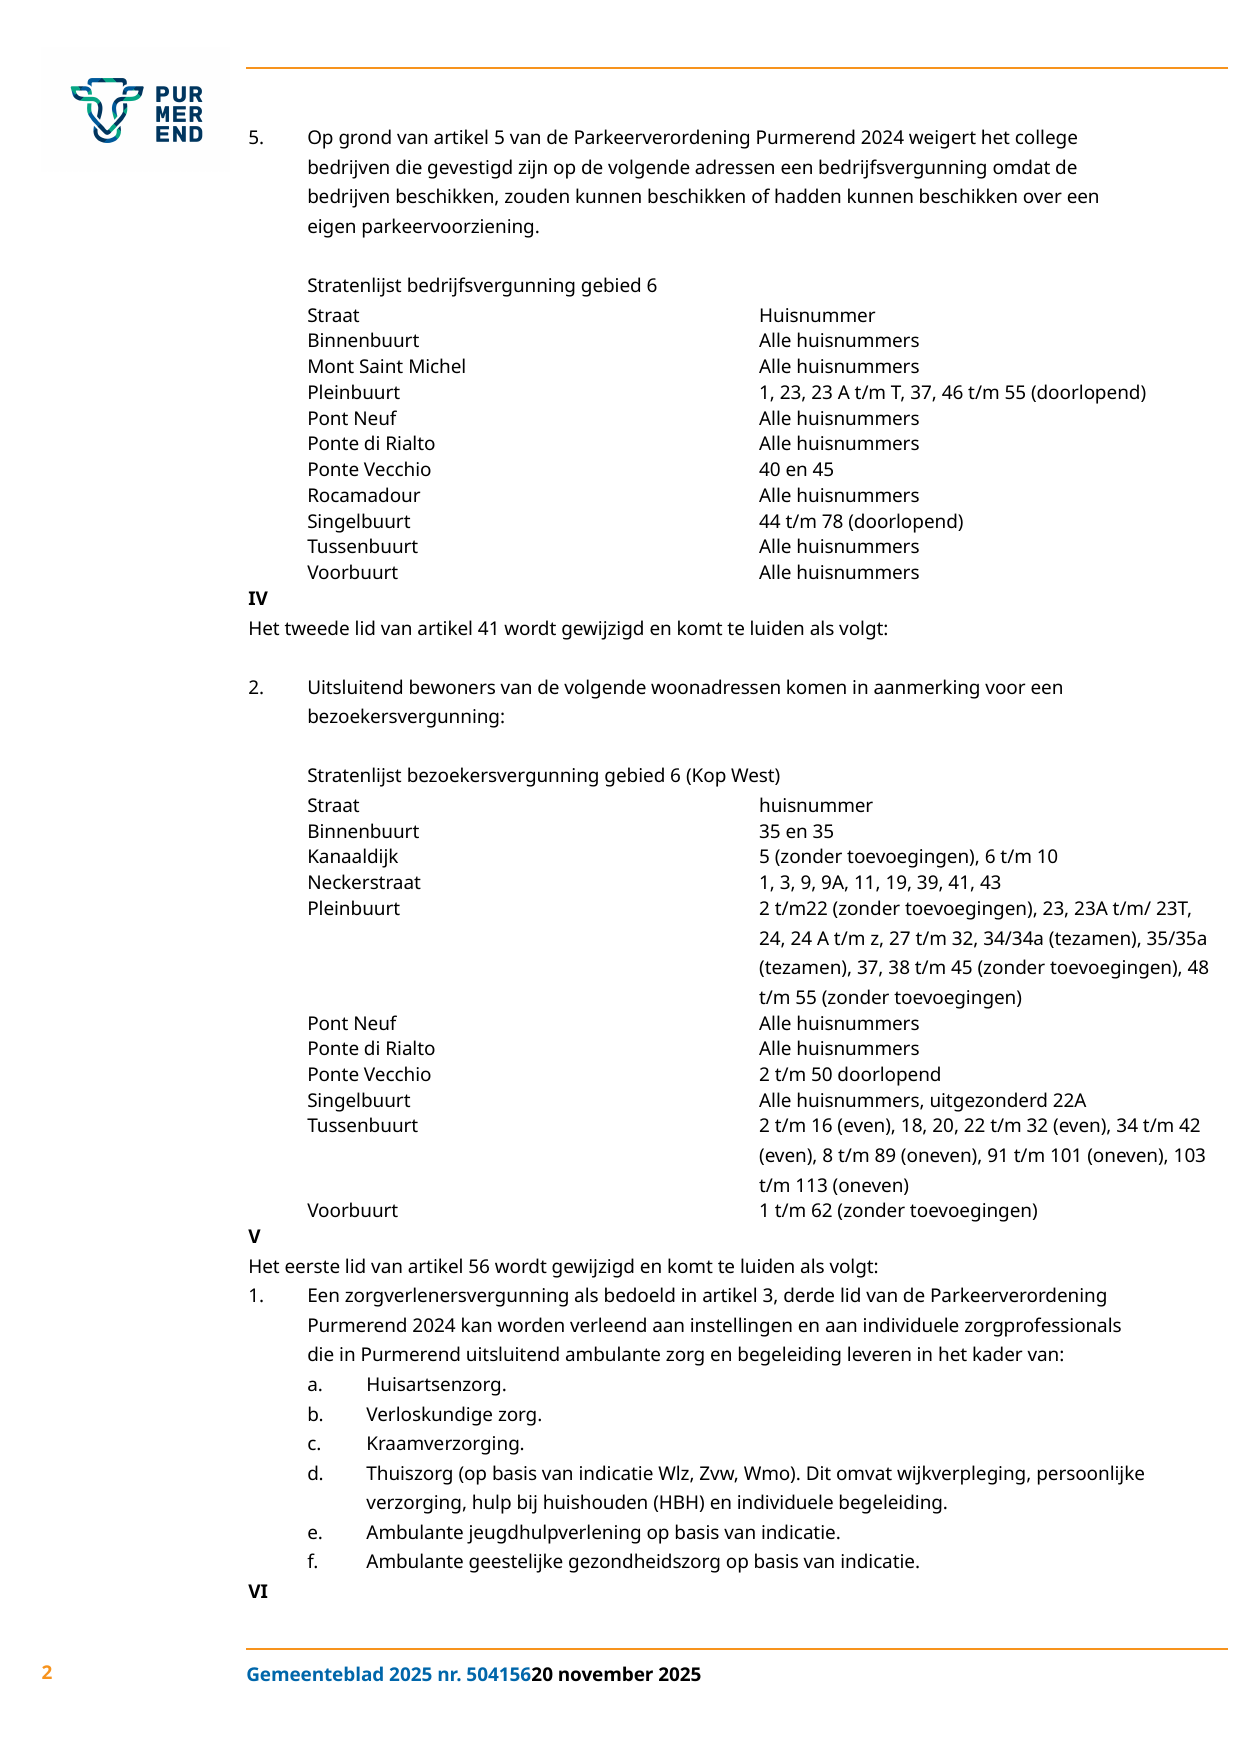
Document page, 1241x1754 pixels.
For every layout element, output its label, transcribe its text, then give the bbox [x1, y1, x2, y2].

table_cell Kanaaldijk [307, 844, 759, 869]
text Het eerste lid van artikel 56 wordt gewijzigd en komt te luiden als volgt: [248, 1253, 1152, 1279]
table_cell Tussenbuurt [307, 1113, 759, 1197]
list Thuiszorg (op basis van indicatie Wlz, Zvw, Wmo). Dit omvat wijkverpleging, persoonlijke verzorging, hulp bij huishouden (HBH) en individuele begeleiding. [307, 1460, 1152, 1515]
table_cell Ponte Vecchio [307, 456, 759, 482]
table_cell 2 t/m 16 (even), 18, 20, 22 t/m 32 (even), 34 t/m 42 (even), 8 t/m 89 (oneven), 91 t/m 101 (oneven), 103 t/m 113 (oneven) [759, 1113, 1211, 1197]
table_cell 2 t/m22 (zonder toevoegingen), 23, 23A t/m/ 23T, 24, 24 A t/m z, 27 t/m 32, 34/34a (tezamen), 35/35a (tezamen), 37, 38 t/m 45 (zonder toevoegingen), 48 t/m 55 (zonder toevoegingen) [759, 895, 1211, 1010]
list Kraamverzorging. [307, 1430, 1152, 1456]
list Verloskundige zorg. [307, 1401, 1152, 1427]
table_header Straat [307, 792, 759, 818]
table_header huisnummer [759, 792, 1211, 818]
table_cell Pont Neuf [307, 405, 759, 431]
table_cell 1, 23, 23 A t/m T, 37, 46 t/m 55 (doorlopend) [759, 379, 1211, 405]
list Een zorgverlenersvergunning als bedoeld in artikel 3, derde lid van de Parkeerverordening Purmerend 2024 kan worden verleend aan instellingen en aan individuele zorgprofessionals die in Purmerend uitsluitend ambulante zorg en begeleiding leveren in het kader van: [248, 1282, 1152, 1367]
list Stratenlijst bedrijfsvergunning gebied 6 [248, 272, 1152, 298]
table_cell Tussenbuurt [307, 534, 759, 559]
picture [41, 47, 231, 172]
list Op grond van artikel 5 van de Parkeerverordening Purmerend 2024 weigert het college bedrijven die gevestigd zijn op de volgende adressen een bedrijfsvergunning omdat de bedrijven beschikken, zouden kunnen beschikken of hadden kunnen beschikken over een eigen parkeervoorziening. [248, 124, 1152, 239]
table_cell Alle huisnummers [759, 328, 1211, 353]
table_cell Pont Neuf [307, 1010, 759, 1035]
table_cell Alle huisnummers [759, 354, 1211, 379]
table_cell Voorbuurt [307, 1198, 759, 1223]
text VI [248, 1578, 1152, 1604]
table_cell Pleinbuurt [307, 379, 759, 405]
table_cell Mont Saint Michel [307, 354, 759, 379]
table_cell Alle huisnummers [759, 431, 1211, 456]
table_header Straat [307, 302, 759, 328]
list Uitsluitend bewoners van de volgende woonadressen komen in aanmerking voor een bezoekersvergunning: [248, 674, 1152, 729]
table_cell 2 t/m 50 doorlopend [759, 1061, 1211, 1087]
table_cell 35 en 35 [759, 818, 1211, 844]
table_cell 5 (zonder toevoegingen), 6 t/m 10 [759, 844, 1211, 869]
table_cell Neckerstraat [307, 870, 759, 895]
table_cell Pleinbuurt [307, 895, 759, 1010]
table_cell 1, 3, 9, 9A, 11, 19, 39, 41, 43 [759, 870, 1211, 895]
table_cell Rocamadour [307, 482, 759, 508]
table_cell Singelbuurt [307, 508, 759, 533]
table_cell Ponte di Rialto [307, 1035, 759, 1061]
table_cell Alle huisnummers [759, 559, 1211, 585]
table_cell Binnenbuurt [307, 328, 759, 353]
table_cell Alle huisnummers [759, 1010, 1211, 1035]
table_cell Singelbuurt [307, 1087, 759, 1113]
list Stratenlijst bezoekersvergunning gebied 6 (Kop West) [248, 763, 1152, 788]
text V [248, 1223, 1152, 1249]
list Huisartsenzorg. [307, 1371, 1152, 1397]
list Ambulante jeugdhulpverlening op basis van indicatie. [307, 1519, 1152, 1545]
table_cell Voorbuurt [307, 559, 759, 585]
table_cell Alle huisnummers [759, 405, 1211, 431]
table_cell Ponte di Rialto [307, 431, 759, 456]
table_cell Alle huisnummers [759, 1035, 1211, 1061]
table_header Huisnummer [759, 302, 1211, 328]
table_cell 40 en 45 [759, 456, 1211, 482]
list Ambulante geestelijke gezondheidszorg op basis van indicatie. [307, 1549, 1152, 1574]
table_cell Alle huisnummers [759, 534, 1211, 559]
table_cell 1 t/m 62 (zonder toevoegingen) [759, 1198, 1211, 1223]
table_cell Ponte Vecchio [307, 1061, 759, 1087]
table_cell Alle huisnummers [759, 482, 1211, 508]
table_cell Binnenbuurt [307, 818, 759, 844]
table_cell 44 t/m 78 (doorlopend) [759, 508, 1211, 533]
text IV [248, 585, 1152, 611]
table_cell Alle huisnummers, uitgezonderd 22A [759, 1087, 1211, 1113]
text Het tweede lid van artikel 41 wordt gewijzigd en komt te luiden als volgt: [248, 615, 1152, 640]
